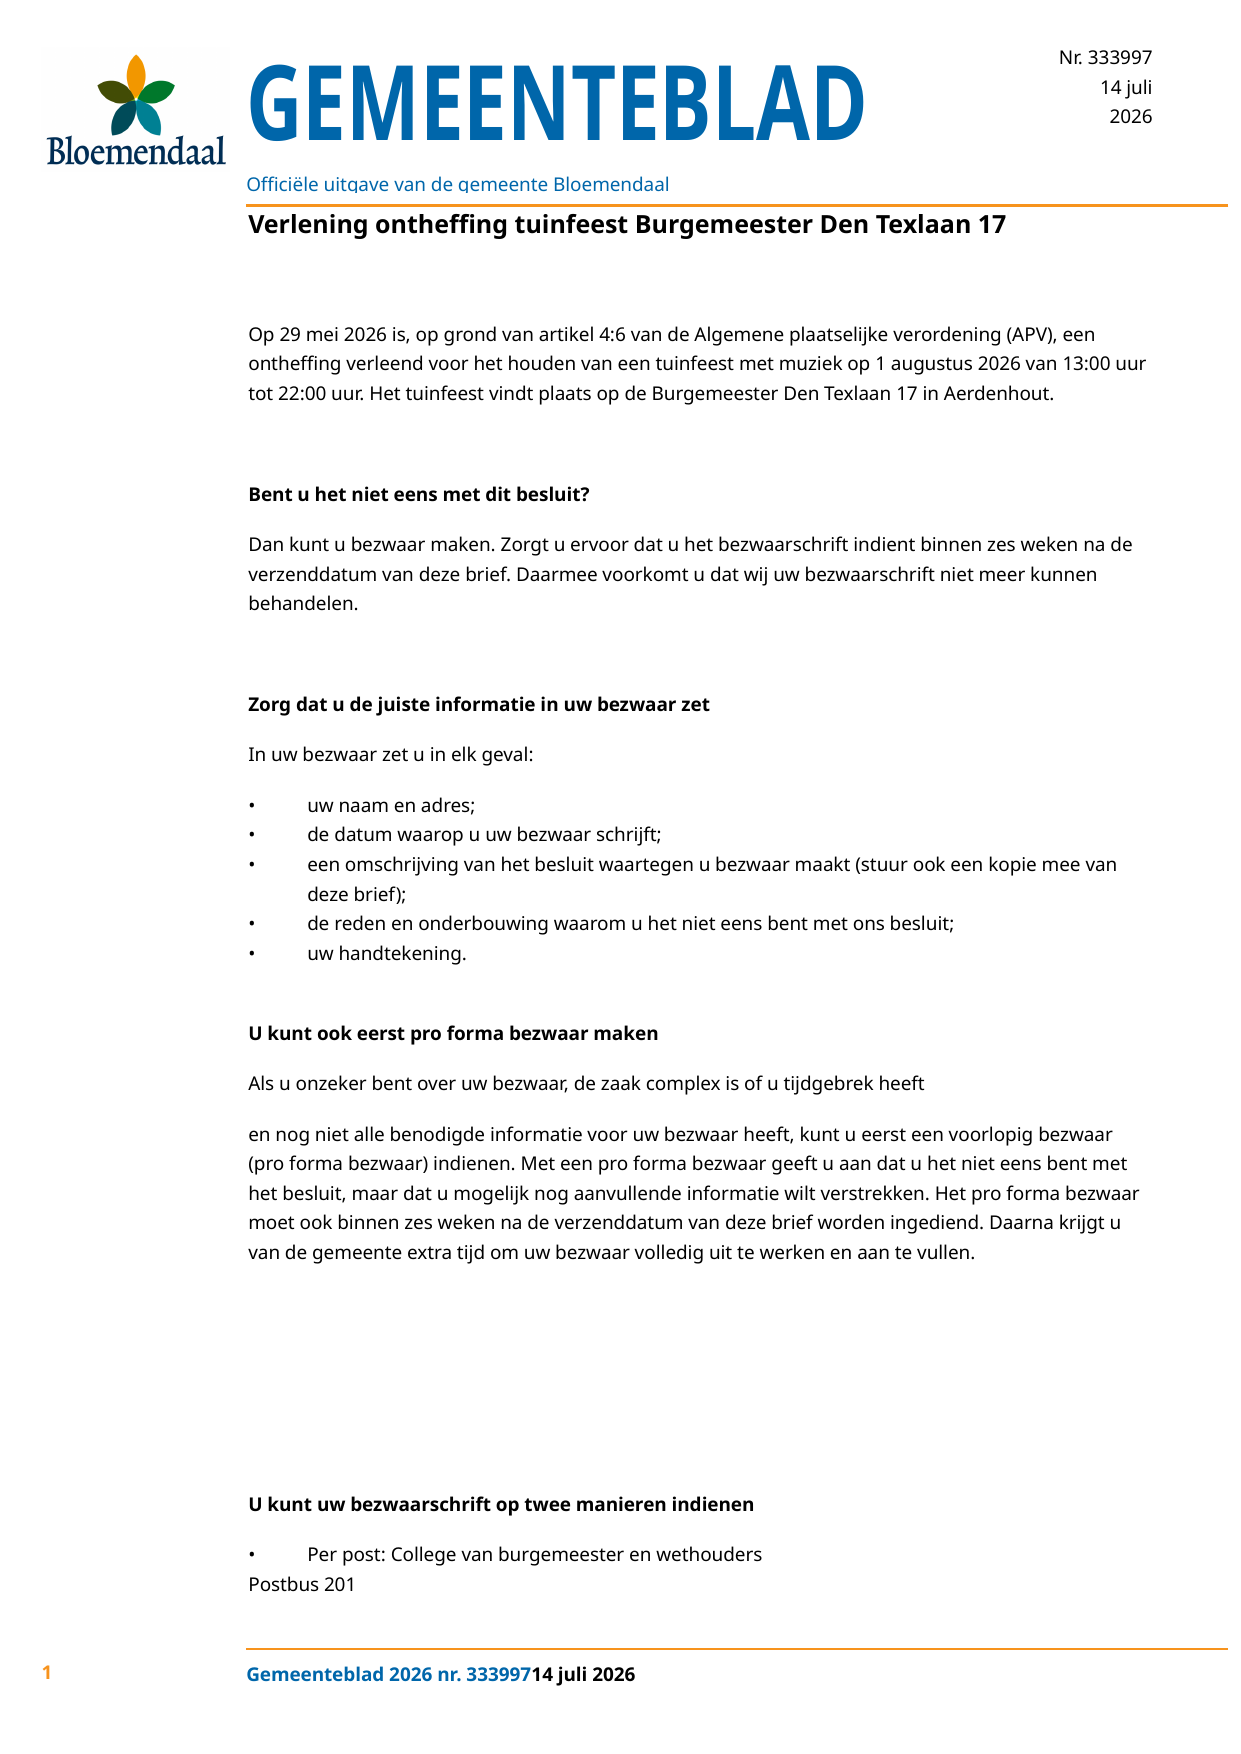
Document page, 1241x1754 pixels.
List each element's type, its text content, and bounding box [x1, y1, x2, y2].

text Zorg dat u de juiste informatie in uw bezwaar zet [248, 691, 1152, 717]
text Als u onzeker bent over uw bezwaar, de zaak complex is of u tijdgebrek heeft [248, 1070, 1152, 1096]
picture [41, 47, 231, 172]
text Op 29 mei 2026 is, op grond van artikel 4:6 van de Algemene plaatselijke verordening (APV), een ontheffing verleend voor het houden van een tuinfeest met muziek op 1 augustus 2026 van 13:00 uur tot 22:00 uur. Het tuinfeest vindt plaats op de Burgemeester Den Texlaan 17 in Aerdenhout. [248, 321, 1152, 406]
text Verlening ontheffing tuinfeest Burgemeester Den Texlaan 17 [248, 207, 1152, 241]
list Per post: College van burgemeester en wethouders [248, 1542, 1152, 1567]
list een omschrijving van het besluit waartegen u bezwaar maakt (stuur ook een kopie mee van deze brief); [248, 851, 1152, 906]
text In uw bezwaar zet u in elk geval: [248, 742, 1152, 767]
text Postbus 201 [248, 1571, 1152, 1597]
text en nog niet alle benodigde informatie voor uw bezwaar heeft, kunt u eerst een voorlopig bezwaar (pro forma bezwaar) indienen. Met een pro forma bezwaar geeft u aan dat u het niet eens bent met het besluit, maar dat u mogelijk nog aanvullende informatie wilt verstrekken. Het pro forma bezwaar moet ook binnen zes weken na de verzenddatum van deze brief worden ingediend. Daarna krijgt u van de gemeente extra tijd om uw bezwaar volledig uit te werken en aan te vullen. [248, 1121, 1152, 1265]
text U kunt ook eerst pro forma bezwaar maken [248, 1020, 1152, 1046]
list de reden en onderbouwing waarom u het niet eens bent met ons besluit; [248, 910, 1152, 936]
text Dan kunt u bezwaar maken. Zorgt u ervoor dat u het bezwaarschrift indient binnen zes weken na de verzenddatum van deze brief. Daarmee voorkomt u dat wij uw bezwaarschrift niet meer kunnen behandelen. [248, 531, 1152, 616]
list uw handtekening. [248, 940, 1152, 966]
list uw naam en adres; [248, 792, 1152, 818]
text U kunt uw bezwaarschrift op twee manieren indienen [248, 1491, 1152, 1517]
list de datum waarop u uw bezwaar schrijft; [248, 822, 1152, 847]
text Bent u het niet eens met dit besluit? [248, 481, 1152, 506]
